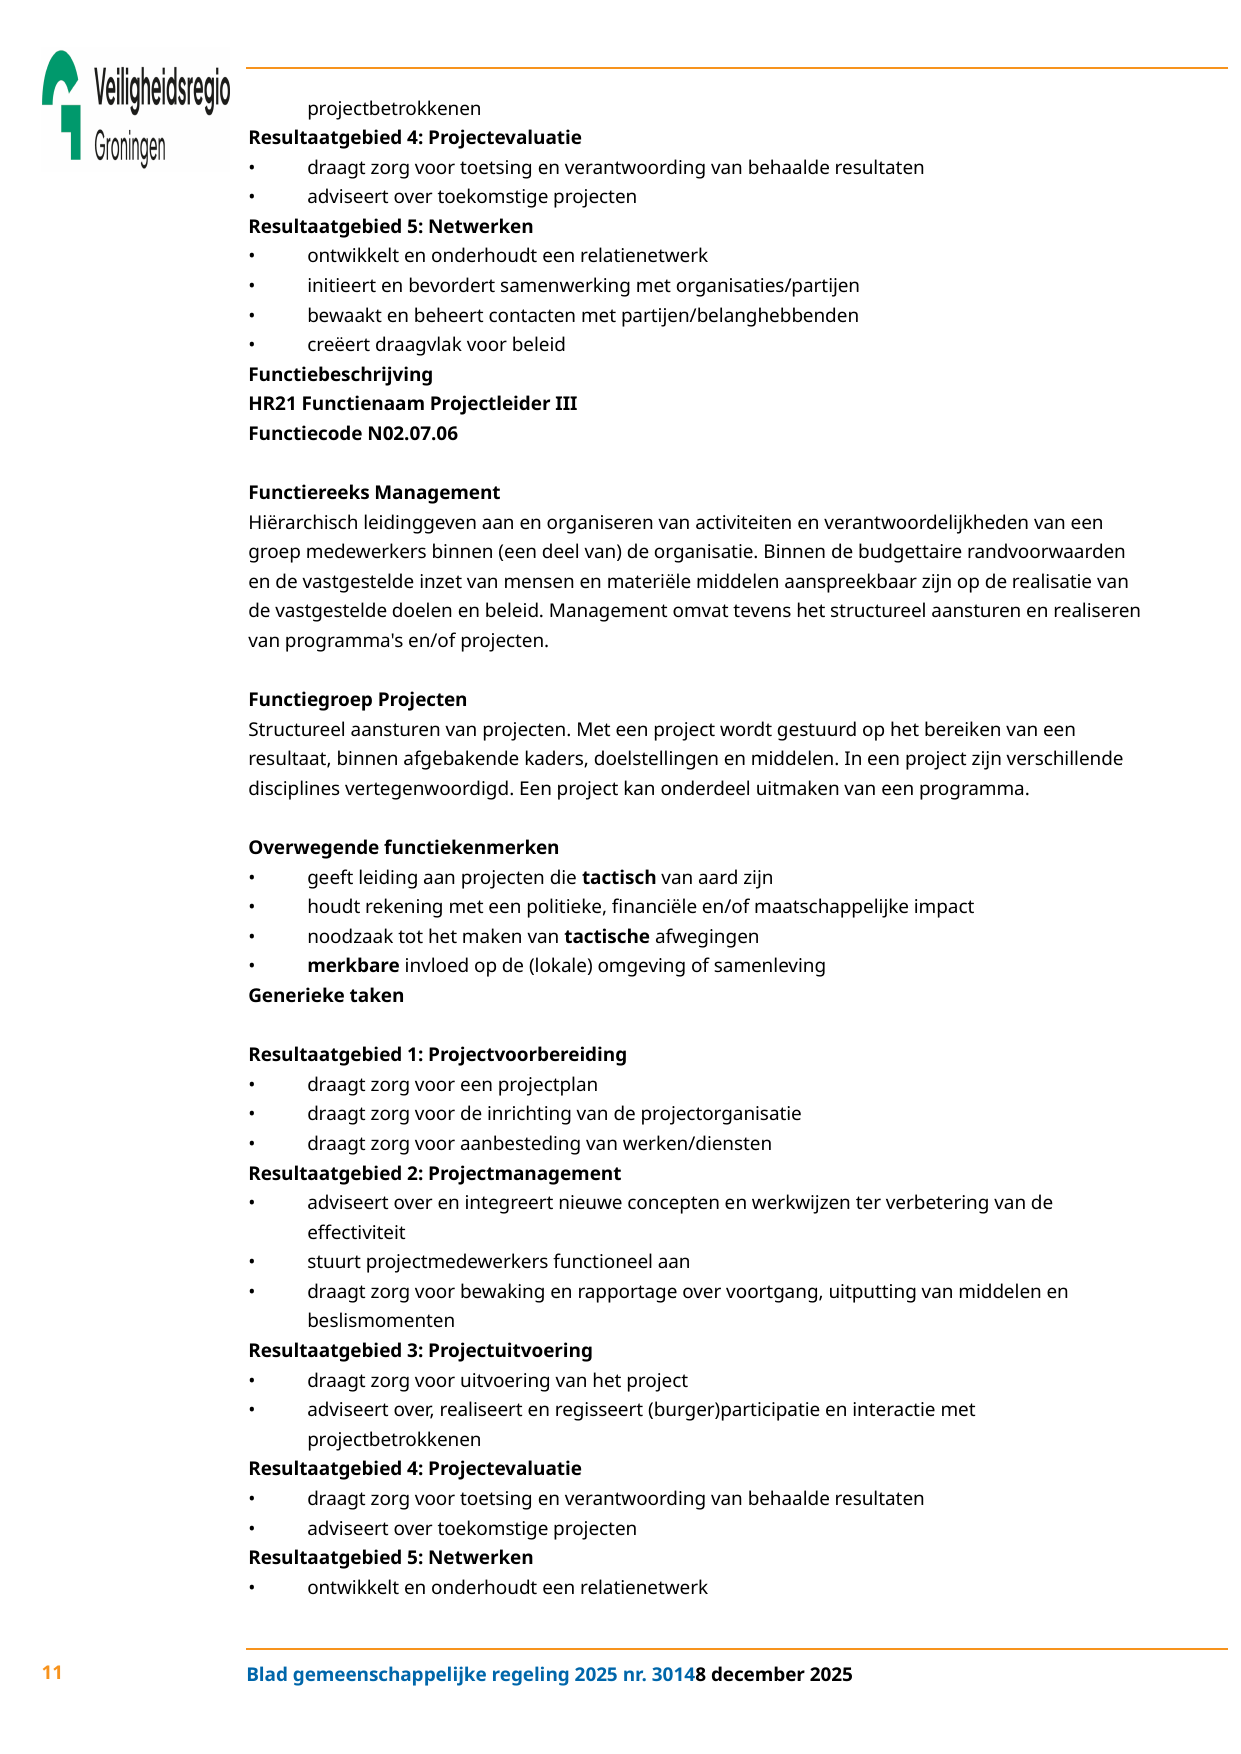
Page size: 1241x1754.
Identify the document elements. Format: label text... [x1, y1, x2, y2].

list draagt zorg voor toetsing en verantwoording van behaalde resultaten [248, 154, 1152, 180]
text Resultaatgebied 2: Projectmanagement [248, 1160, 1152, 1186]
list draagt zorg voor bewaking en rapportage over voortgang, uitputting van middelen en beslismomenten [248, 1278, 1152, 1333]
list creëert draagvlak voor beleid [248, 331, 1152, 357]
text Functiereeks Management [248, 479, 1152, 505]
list projectbetrokkenen [248, 95, 1152, 121]
text Functiegroep Projecten [248, 686, 1152, 712]
list merkbare invloed op de (lokale) omgeving of samenleving [248, 953, 1152, 978]
list geeft leiding aan projecten die tactisch van aard zijn [248, 864, 1152, 890]
text Resultaatgebied 5: Netwerken [248, 1544, 1152, 1570]
text Resultaatgebied 1: Projectvoorbereiding [248, 1041, 1152, 1067]
text Resultaatgebied 4: Projectevaluatie [248, 124, 1152, 150]
list stuurt projectmedewerkers functioneel aan [248, 1248, 1152, 1274]
list houdt rekening met een politieke, financiële en/of maatschappelijke impact [248, 893, 1152, 919]
text Structureel aansturen van projecten. Met een project wordt gestuurd op het bereiken van een resultaat, binnen afgebakende kaders, doelstellingen en middelen. In een project zijn verschillende disciplines vertegenwoordigd. Een project kan onderdeel uitmaken van een programma. [248, 716, 1152, 801]
list initieert en bevordert samenwerking met organisaties/partijen [248, 272, 1152, 298]
list bewaakt en beheert contacten met partijen/belanghebbenden [248, 302, 1152, 328]
list adviseert over en integreert nieuwe concepten en werkwijzen ter verbetering van de effectiviteit [248, 1189, 1152, 1245]
list ontwikkelt en onderhoudt een relatienetwerk [248, 1574, 1152, 1600]
text Functiecode N02.07.06 [248, 420, 1152, 446]
list draagt zorg voor uitvoering van het project [248, 1367, 1152, 1393]
text Resultaatgebied 4: Projectevaluatie [248, 1456, 1152, 1481]
text Overwegende functiekenmerken [248, 834, 1152, 860]
text HR21 Functienaam Projectleider III [248, 391, 1152, 416]
list ontwikkelt en onderhoudt een relatienetwerk [248, 243, 1152, 268]
text Hiërarchisch leidinggeven aan en organiseren van activiteiten en verantwoordelijkheden van een groep medewerkers binnen (een deel van) de organisatie. Binnen de budgettaire randvoorwaarden en de vastgestelde inzet van mensen en materiële middelen aanspreekbaar zijn op de realisatie van de vastgestelde doelen en beleid. Management omvat tevens het structureel aansturen en realiseren van programma's en/of projecten. [248, 509, 1152, 653]
list adviseert over toekomstige projecten [248, 183, 1152, 209]
list noodzaak tot het maken van tactische afwegingen [248, 923, 1152, 949]
list draagt zorg voor aanbesteding van werken/diensten [248, 1130, 1152, 1156]
picture [41, 47, 231, 172]
text Resultaatgebied 5: Netwerken [248, 213, 1152, 239]
list draagt zorg voor toetsing en verantwoording van behaalde resultaten [248, 1485, 1152, 1511]
list draagt zorg voor de inrichting van de projectorganisatie [248, 1101, 1152, 1126]
text Functiebeschrijving [248, 361, 1152, 387]
text Generieke taken [248, 982, 1152, 1008]
list draagt zorg voor een projectplan [248, 1071, 1152, 1097]
list adviseert over, realiseert en regisseert (burger)participatie en interactie met projectbetrokkenen [248, 1396, 1152, 1452]
text Resultaatgebied 3: Projectuitvoering [248, 1337, 1152, 1363]
list adviseert over toekomstige projecten [248, 1515, 1152, 1541]
